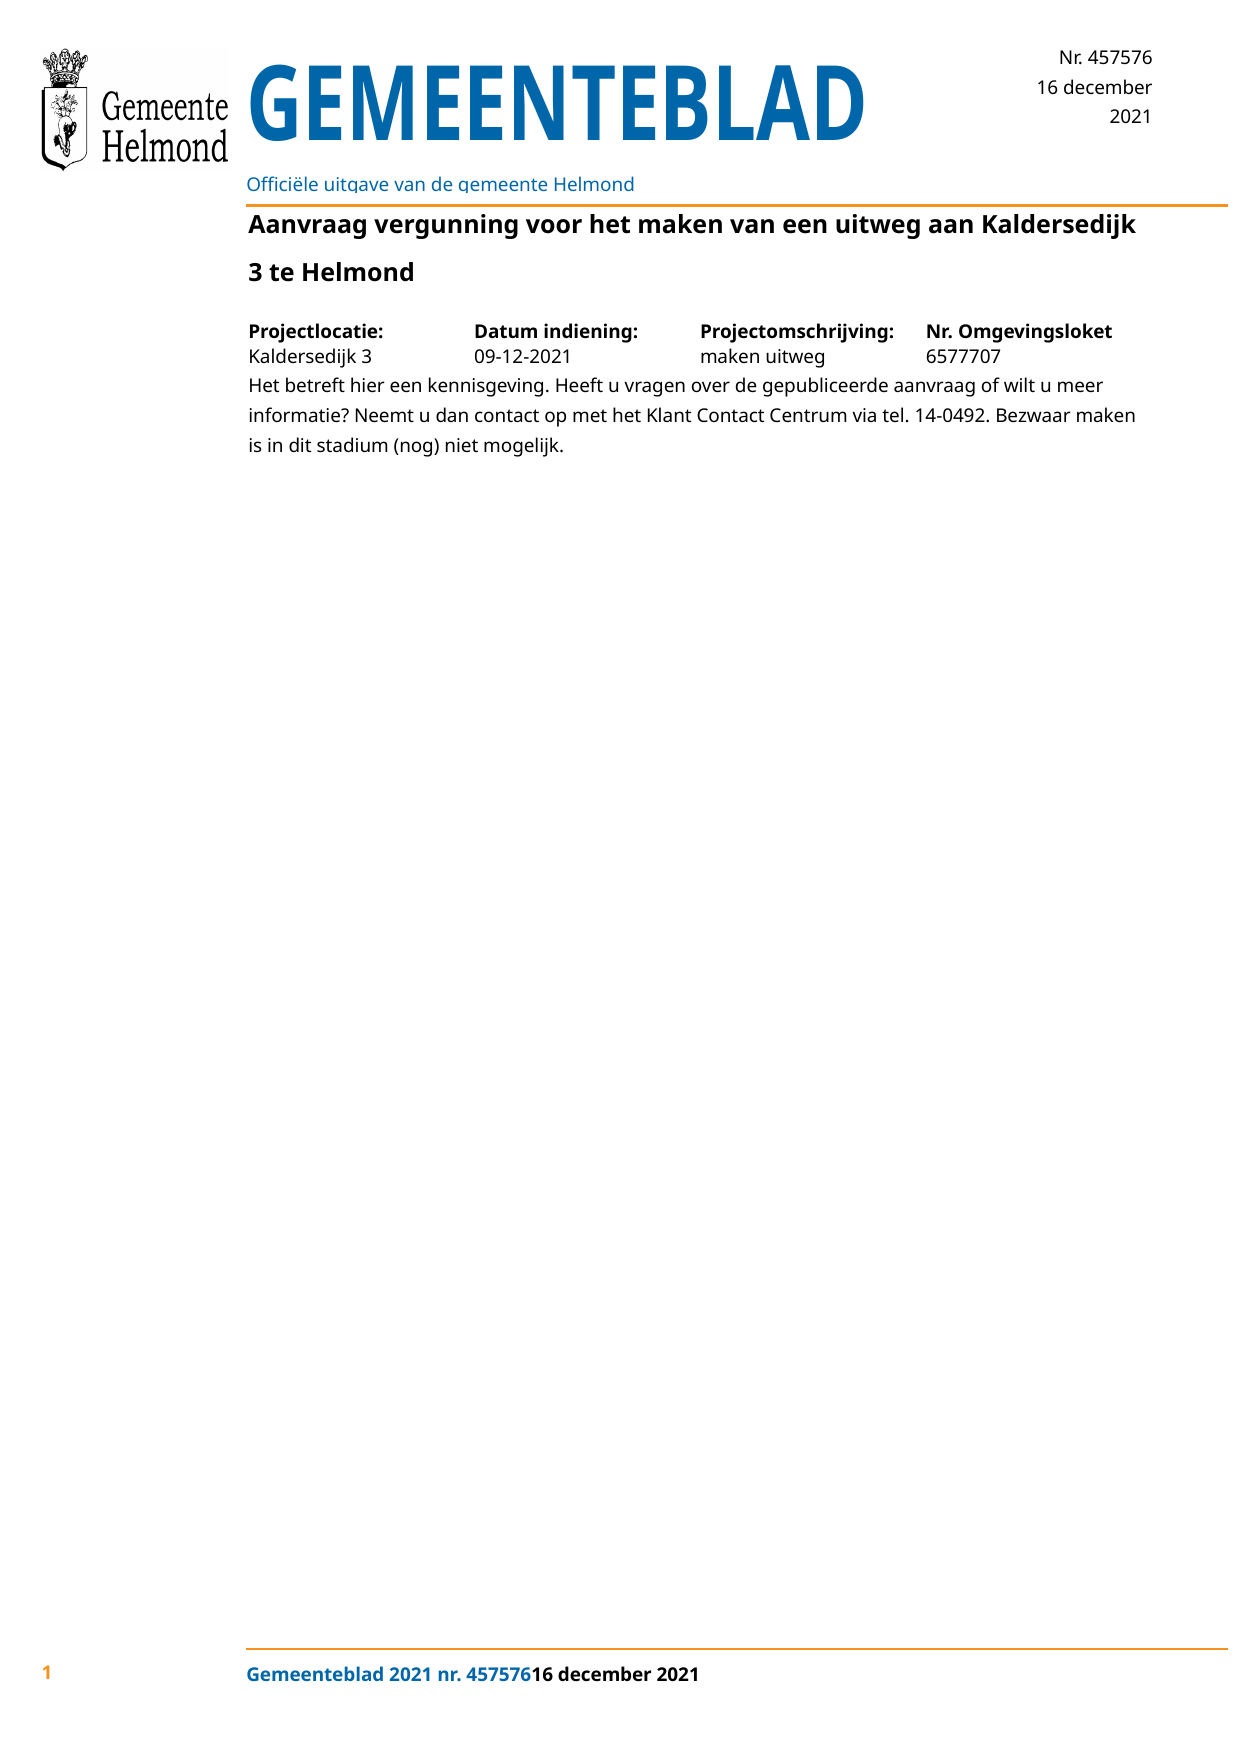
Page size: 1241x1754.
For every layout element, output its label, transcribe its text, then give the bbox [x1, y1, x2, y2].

table_cell 6577707 [926, 344, 1152, 369]
table_cell Kaldersedijk 3 [248, 344, 474, 369]
table_header Projectlocatie: [248, 318, 474, 344]
text Aanvraag vergunning voor het maken van een uitweg aan Kaldersedijk 3 te Helmond [248, 207, 1152, 288]
table_header Datum indiening: [474, 318, 700, 344]
text Het betreft hier een kennisgeving. Heeft u vragen over de gepubliceerde aanvraag of wilt u meer informatie? Neemt u dan contact op met het Klant Contact Centrum via tel. 14-0492. Bezwaar maken is in dit stadium (nog) niet mogelijk. [248, 373, 1152, 458]
table_header Nr. Omgevingsloket [926, 318, 1152, 344]
table_cell 09-12-2021 [474, 344, 700, 369]
picture [41, 47, 231, 172]
table_cell maken uitweg [700, 344, 926, 369]
table_header Projectomschrijving: [700, 318, 926, 344]
